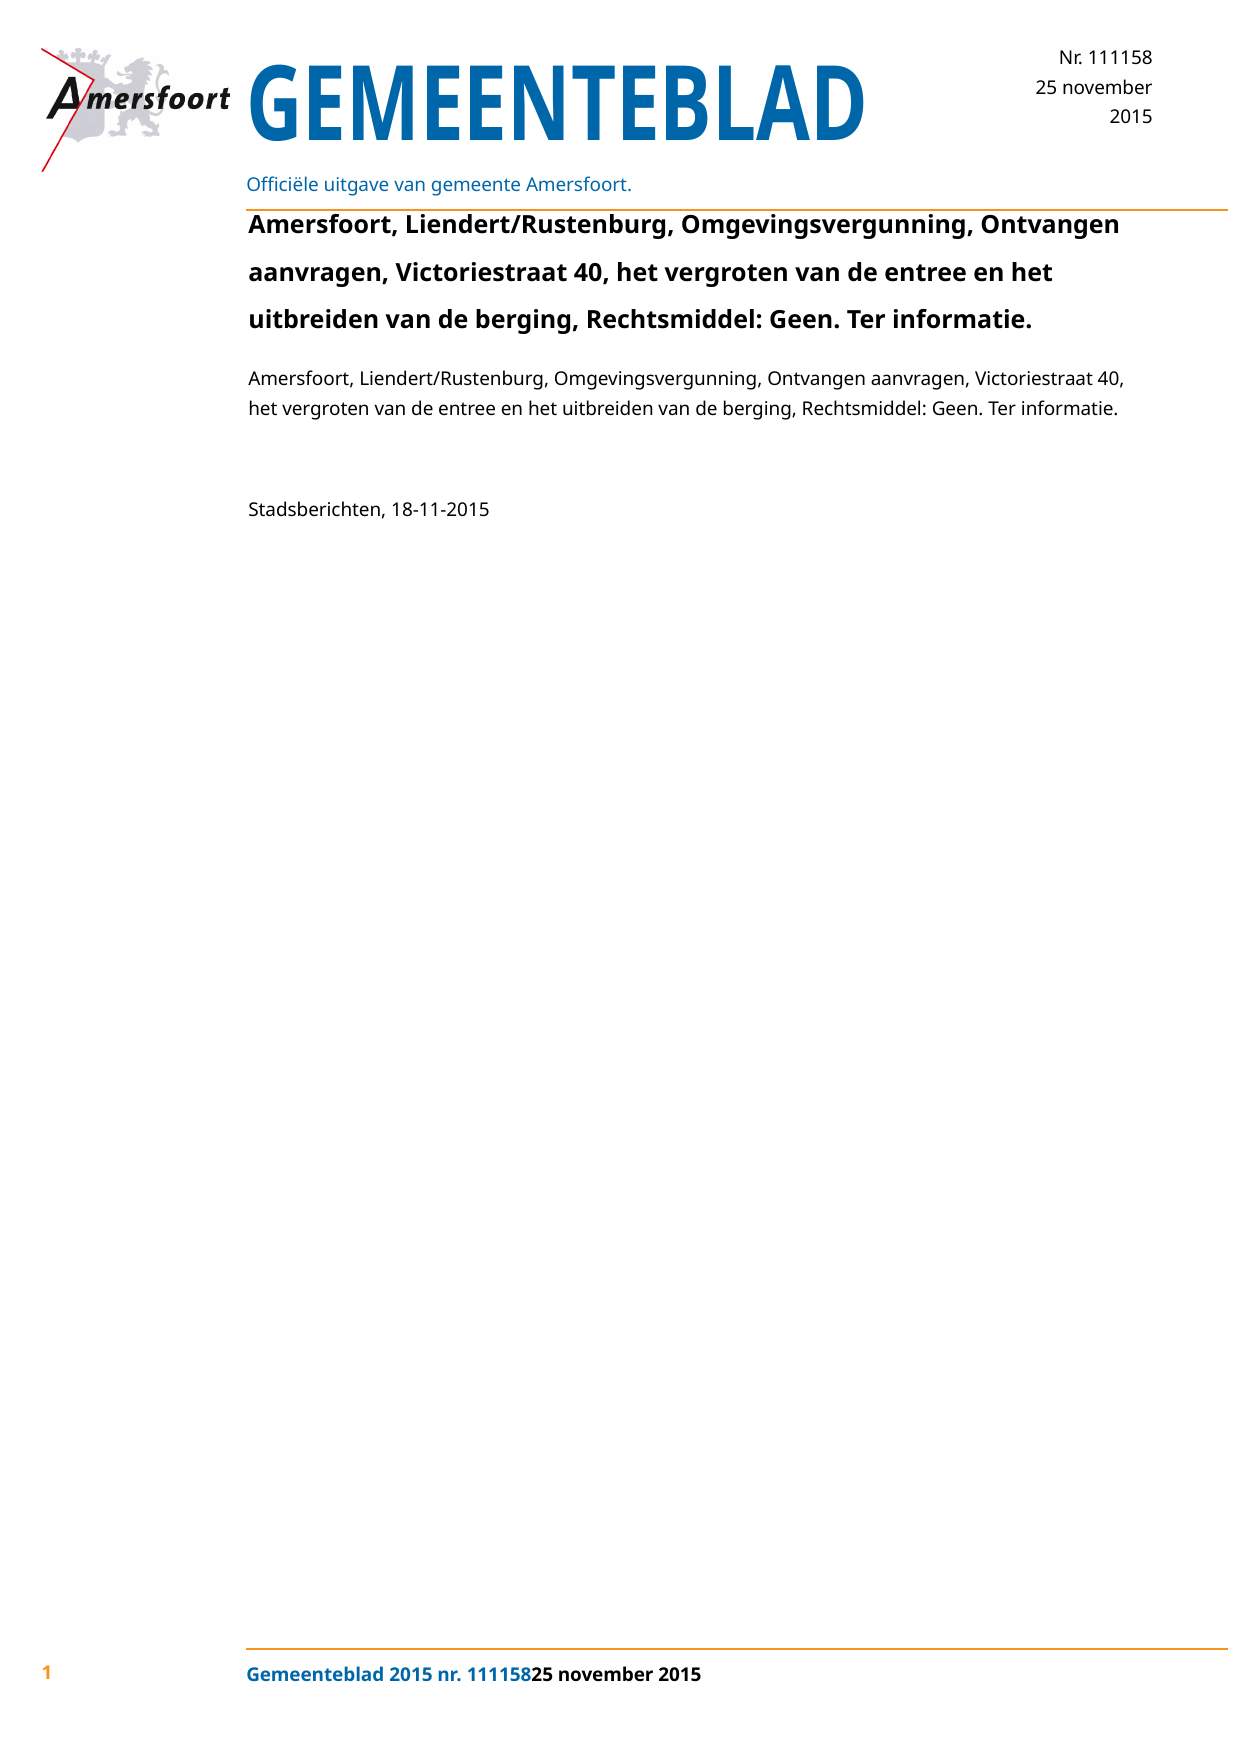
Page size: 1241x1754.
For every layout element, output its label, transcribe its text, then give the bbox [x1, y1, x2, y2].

picture [41, 47, 231, 172]
text Stadsberichten, 18-11-2015 [248, 496, 1152, 522]
text Amersfoort, Liendert/Rustenburg, Omgevingsvergunning, Ontvangen aanvragen, Victoriestraat 40, het vergroten van de entree en het uitbreiden van de berging, Rechtsmiddel: Geen. Ter informatie. [248, 366, 1152, 421]
text Amersfoort, Liendert/Rustenburg, Omgevingsvergunning, Ontvangen aanvragen, Victoriestraat 40, het vergroten van de entree en het uitbreiden van de berging, Rechtsmiddel: Geen. Ter informatie. [248, 211, 1152, 336]
